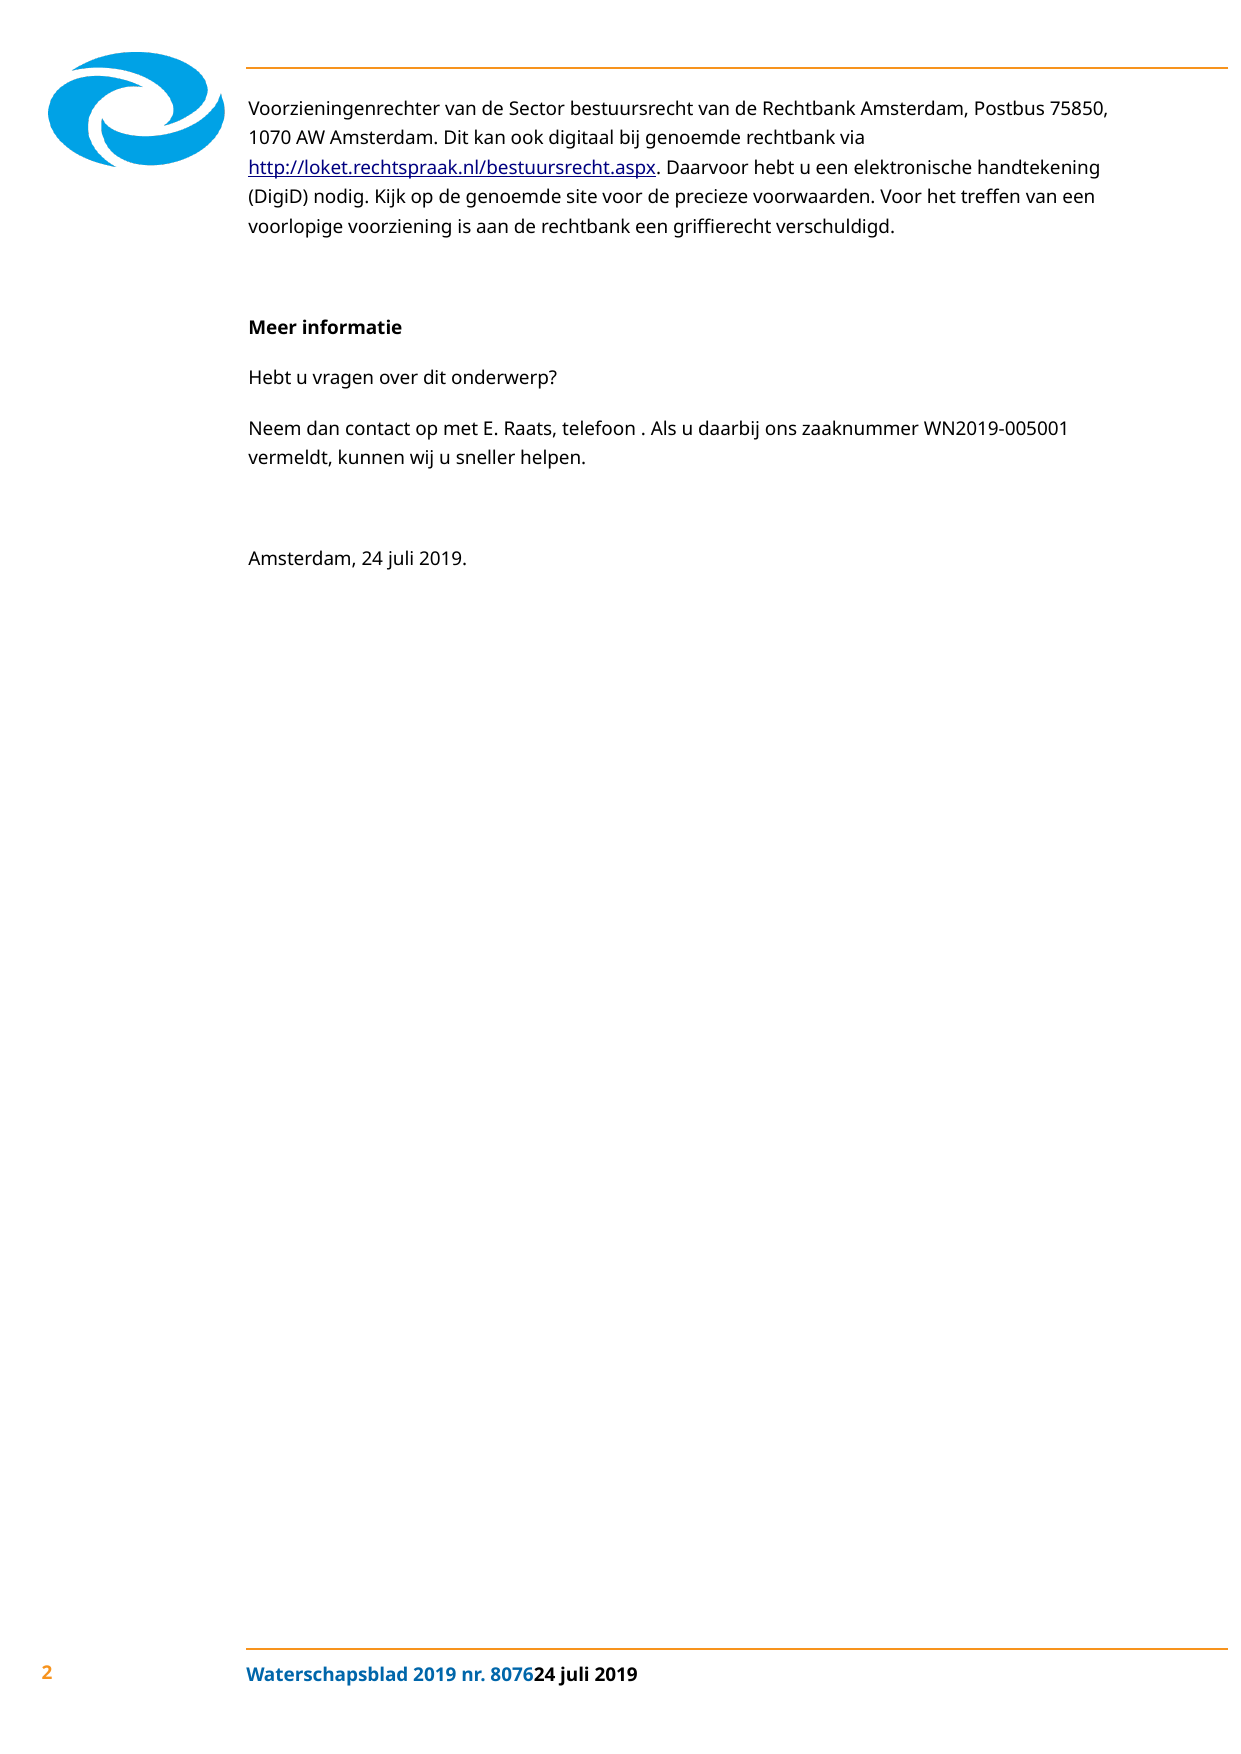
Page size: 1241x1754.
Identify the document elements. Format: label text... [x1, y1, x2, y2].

text Hebt u vragen over dit onderwerp? [248, 364, 1152, 390]
text Neem dan contact op met E. Raats, telefoon . Als u daarbij ons zaaknummer WN2019-005001 vermeldt, kunnen wij u sneller helpen. [248, 415, 1152, 470]
text Amsterdam, 24 juli 2019. [248, 545, 1152, 571]
picture [41, 47, 231, 172]
text Meer informatie [248, 314, 1152, 340]
text Voorzieningenrechter van de Sector bestuursrecht van de Rechtbank Amsterdam, Postbus 75850, 1070 AW Amsterdam. Dit kan ook digitaal bij genoemde rechtbank via http://loket.rechtspraak.nl/bestuursrecht.aspx. Daarvoor hebt u een elektronische handtekening (DigiD) nodig. Kijk op de genoemde site voor de precieze voorwaarden. Voor het treffen van een voorlopige voorziening is aan de rechtbank een griffierecht verschuldigd. [248, 95, 1152, 239]
